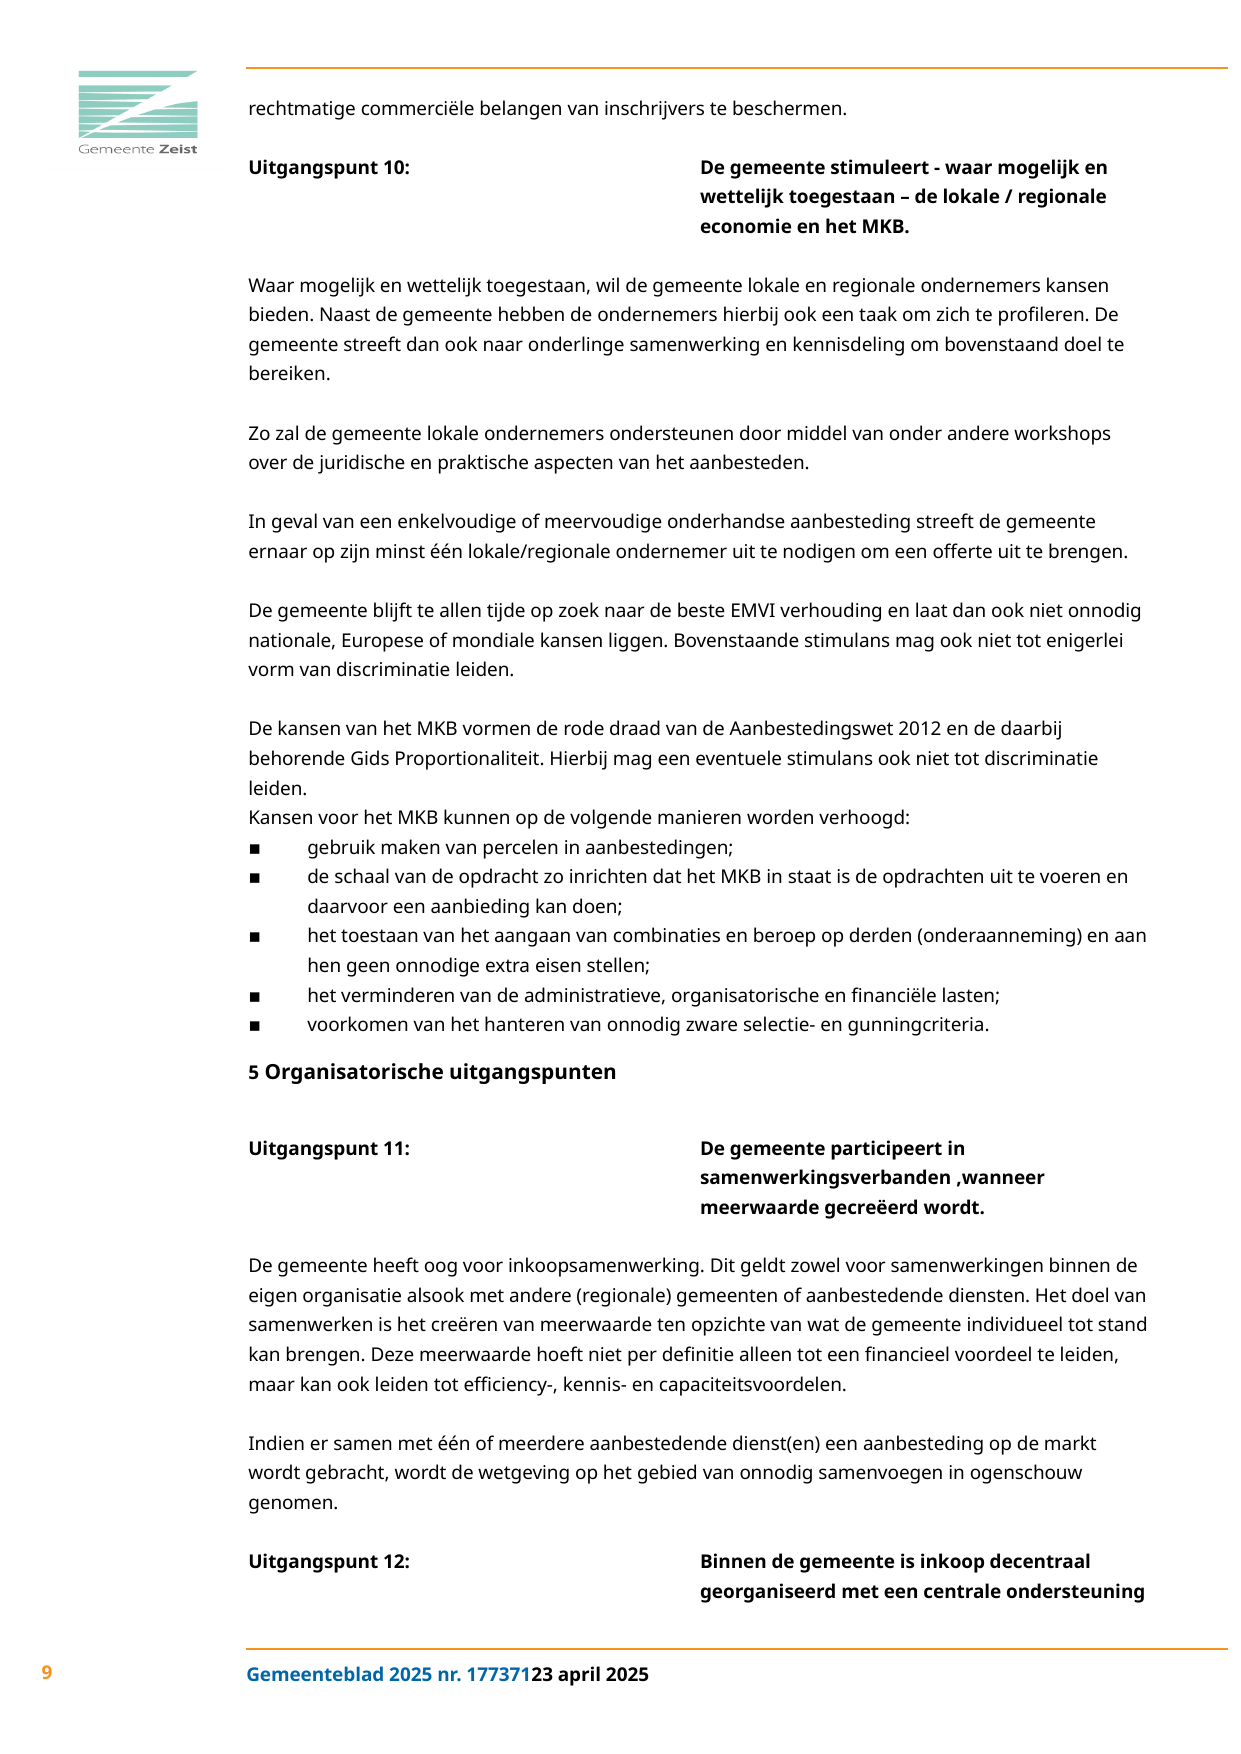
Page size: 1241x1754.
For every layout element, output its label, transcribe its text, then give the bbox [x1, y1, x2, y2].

table_header De gemeente stimuleert - waar mogelijk en wettelijk toegestaan – de lokale / regionale economie en het MKB. [700, 154, 1152, 239]
text De kansen van het MKB vormen de rode draad van de Aanbestedingswet 2012 en de daarbij behorende Gids Proportionaliteit. Hierbij mag een eventuele stimulans ook niet tot discriminatie leiden. [248, 716, 1152, 800]
text rechtmatige commerciële belangen van inschrijvers te beschermen. [248, 95, 1152, 121]
text In geval van een enkelvoudige of meervoudige onderhandse aanbesteding streeft de gemeente ernaar op zijn minst één lokale/regionale ondernemer uit te nodigen om een offerte uit te brengen. [248, 508, 1152, 564]
text Waar mogelijk en wettelijk toegestaan, wil de gemeente lokale en regionale ondernemers kansen bieden. Naast de gemeente hebben de ondernemers hierbij ook een taak om zich te profileren. De gemeente streeft dan ook naar onderlinge samenwerking en kennisdeling om bovenstaand doel te bereiken. [248, 272, 1152, 386]
table_header De gemeente participeert in samenwerkingsverbanden ,wanneer meerwaarde gecreëerd wordt. [700, 1135, 1152, 1220]
list de schaal van de opdracht zo inrichten dat het MKB in staat is de opdrachten uit te voeren en daarvoor een aanbieding kan doen; [248, 863, 1152, 919]
list het verminderen van de administratieve, organisatorische en financiële lasten; [248, 982, 1152, 1007]
text 5 Organisatorische uitgangspunten [248, 1057, 1152, 1085]
table_header Uitgangspunt 12: [248, 1549, 700, 1604]
list het toestaan van het aangaan van combinaties en beroep op derden (onderaanneming) en aan hen geen onnodige extra eisen stellen; [248, 923, 1152, 978]
text De gemeente blijft te allen tijde op zoek naar de beste EMVI verhouding en laat dan ook niet onnodig nationale, Europese of mondiale kansen liggen. Bovenstaande stimulans mag ook niet tot enigerlei vorm van discriminatie leiden. [248, 597, 1152, 682]
table_header Binnen de gemeente is inkoop decentraal georganiseerd met een centrale ondersteuning [700, 1549, 1152, 1604]
text Indien er samen met één of meerdere aanbestedende dienst(en) een aanbesteding op de markt wordt gebracht, wordt de wetgeving op het gebied van onnodig samenvoegen in ogenschouw genomen. [248, 1430, 1152, 1515]
text De gemeente heeft oog voor inkoopsamenwerking. Dit geldt zowel voor samenwerkingen binnen de eigen organisatie alsook met andere (regionale) gemeenten of aanbestedende diensten. Het doel van samenwerken is het creëren van meerwaarde ten opzichte van wat de gemeente individueel tot stand kan brengen. Deze meerwaarde hoeft niet per definitie alleen tot een financieel voordeel te leiden, maar kan ook leiden tot efficiency-, kennis- en capaciteitsvoordelen. [248, 1252, 1152, 1397]
list voorkomen van het hanteren van onnodig zware selectie- en gunningcriteria. [248, 1011, 1152, 1037]
table_header Uitgangspunt 11: [248, 1135, 700, 1220]
text Kansen voor het MKB kunnen op de volgende manieren worden verhoogd: [248, 804, 1152, 830]
list gebruik maken van percelen in aanbestedingen; [248, 834, 1152, 859]
table_header Uitgangspunt 10: [248, 154, 700, 239]
picture [41, 47, 231, 172]
text Zo zal de gemeente lokale ondernemers ondersteunen door middel van onder andere workshops over de juridische en praktische aspecten van het aanbesteden. [248, 420, 1152, 475]
